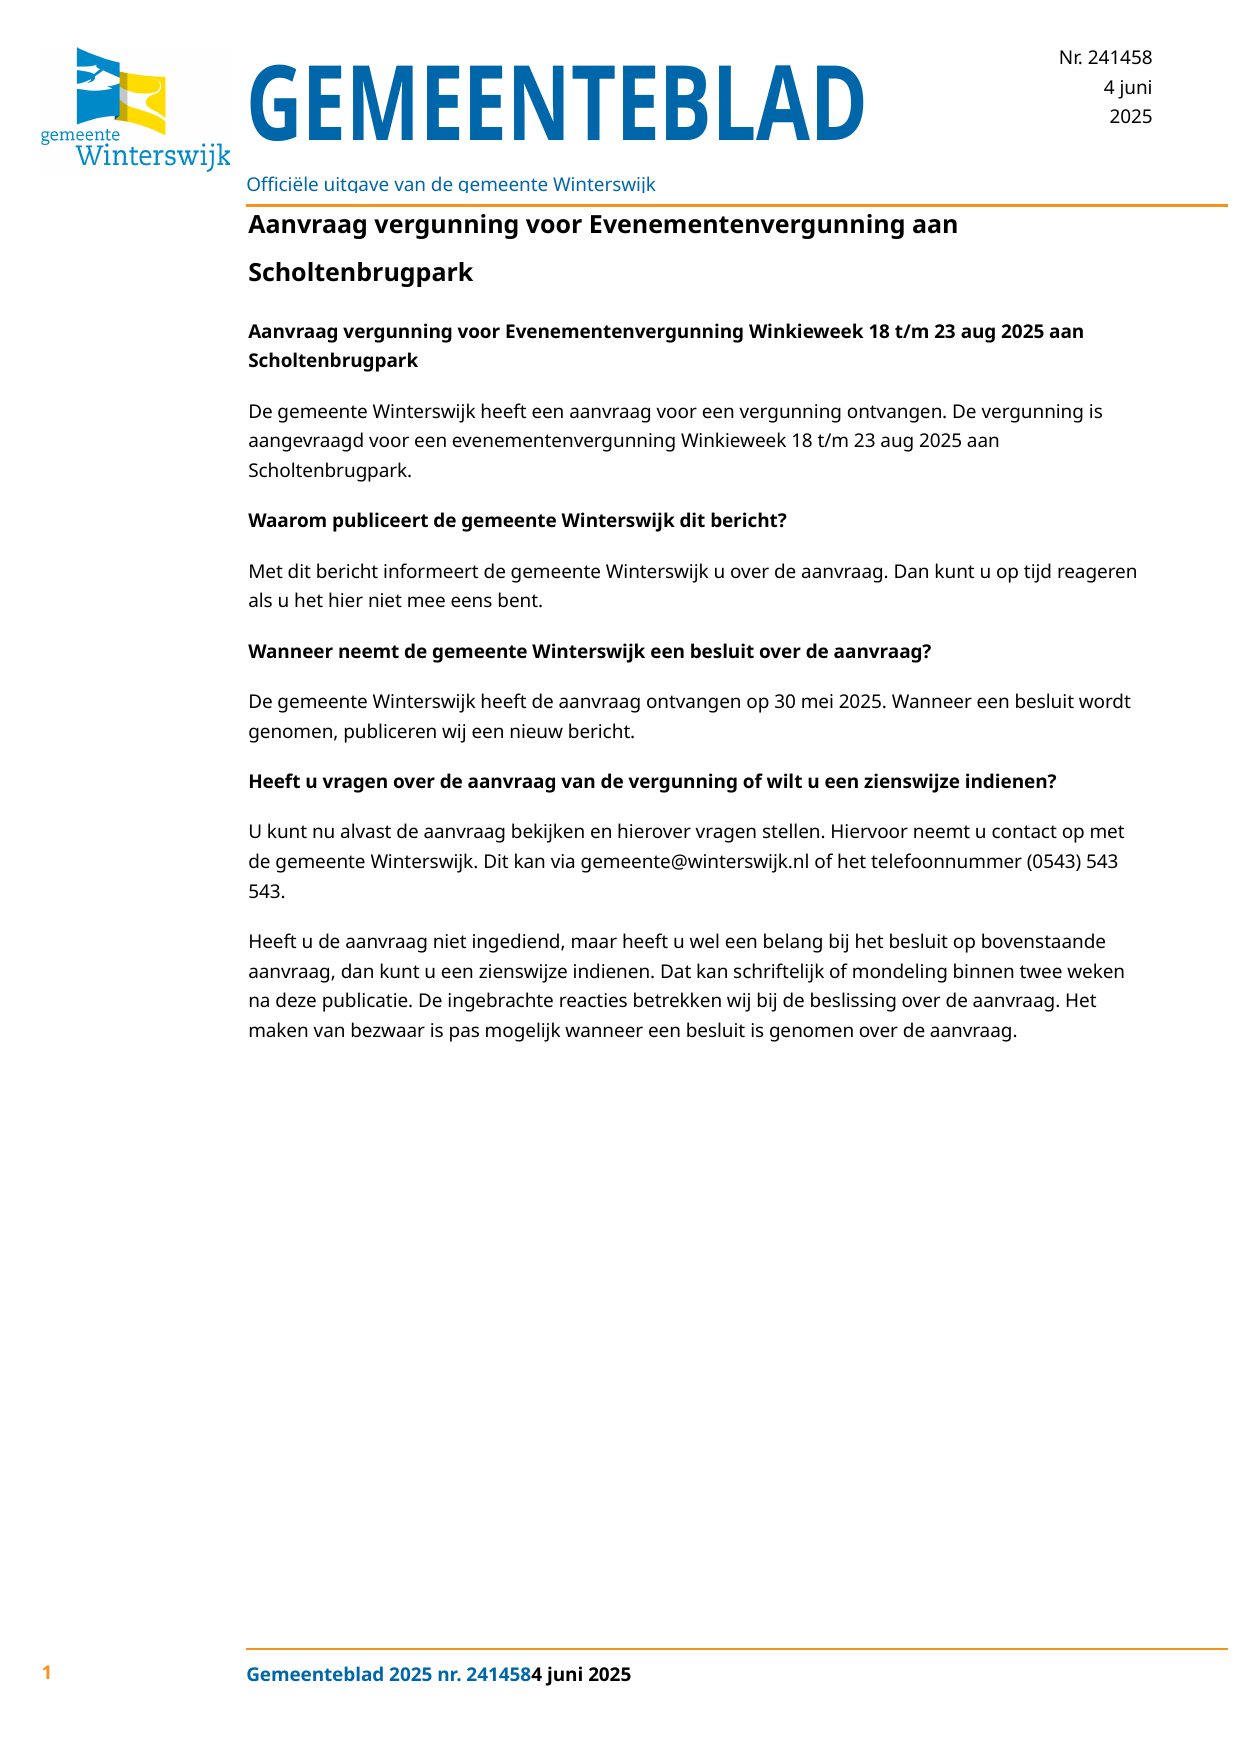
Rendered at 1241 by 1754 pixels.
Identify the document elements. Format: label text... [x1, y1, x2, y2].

text Met dit bericht informeert de gemeente Winterswijk u over de aanvraag. Dan kunt u op tijd reageren als u het hier niet mee eens bent. [248, 558, 1152, 613]
text Aanvraag vergunning voor Evenementenvergunning aan Scholtenbrugpark [248, 207, 1152, 288]
text De gemeente Winterswijk heeft de aanvraag ontvangen op 30 mei 2025. Wanneer een besluit wordt genomen, publiceren wij een nieuw bericht. [248, 688, 1152, 744]
text Heeft u vragen over de aanvraag van de vergunning of wilt u een zienswijze indienen? [248, 768, 1152, 794]
text Wanneer neemt de gemeente Winterswijk een besluit over de aanvraag? [248, 638, 1152, 664]
picture [225, 153, 231, 162]
text Heeft u de aanvraag niet ingediend, maar heeft u wel een belang bij het besluit op bovenstaande aanvraag, dan kunt u een zienswijze indienen. Dat kan schriftelijk of mondeling binnen twee weken na deze publicatie. De ingebrachte reacties betrekken wij bij de beslissing over de aanvraag. Het maken van bezwaar is pas mogelijk wanneer een besluit is genomen over de aanvraag. [248, 928, 1152, 1043]
text Waarom publiceert de gemeente Winterswijk dit bericht? [248, 507, 1152, 533]
text Aanvraag vergunning voor Evenementenvergunning Winkieweek 18 t/m 23 aug 2025 aan Scholtenbrugpark [248, 318, 1152, 373]
picture [41, 47, 231, 172]
text De gemeente Winterswijk heeft een aanvraag voor een vergunning ontvangen. De vergunning is aangevraagd voor een evenementenvergunning Winkieweek 18 t/m 23 aug 2025 aan Scholtenbrugpark. [248, 398, 1152, 483]
text U kunt nu alvast de aanvraag bekijken en hierover vragen stellen. Hiervoor neemt u contact op met de gemeente Winterswijk. Dit kan via gemeente@winterswijk.nl of het telefoonnummer (0543) 543 543. [248, 819, 1152, 904]
